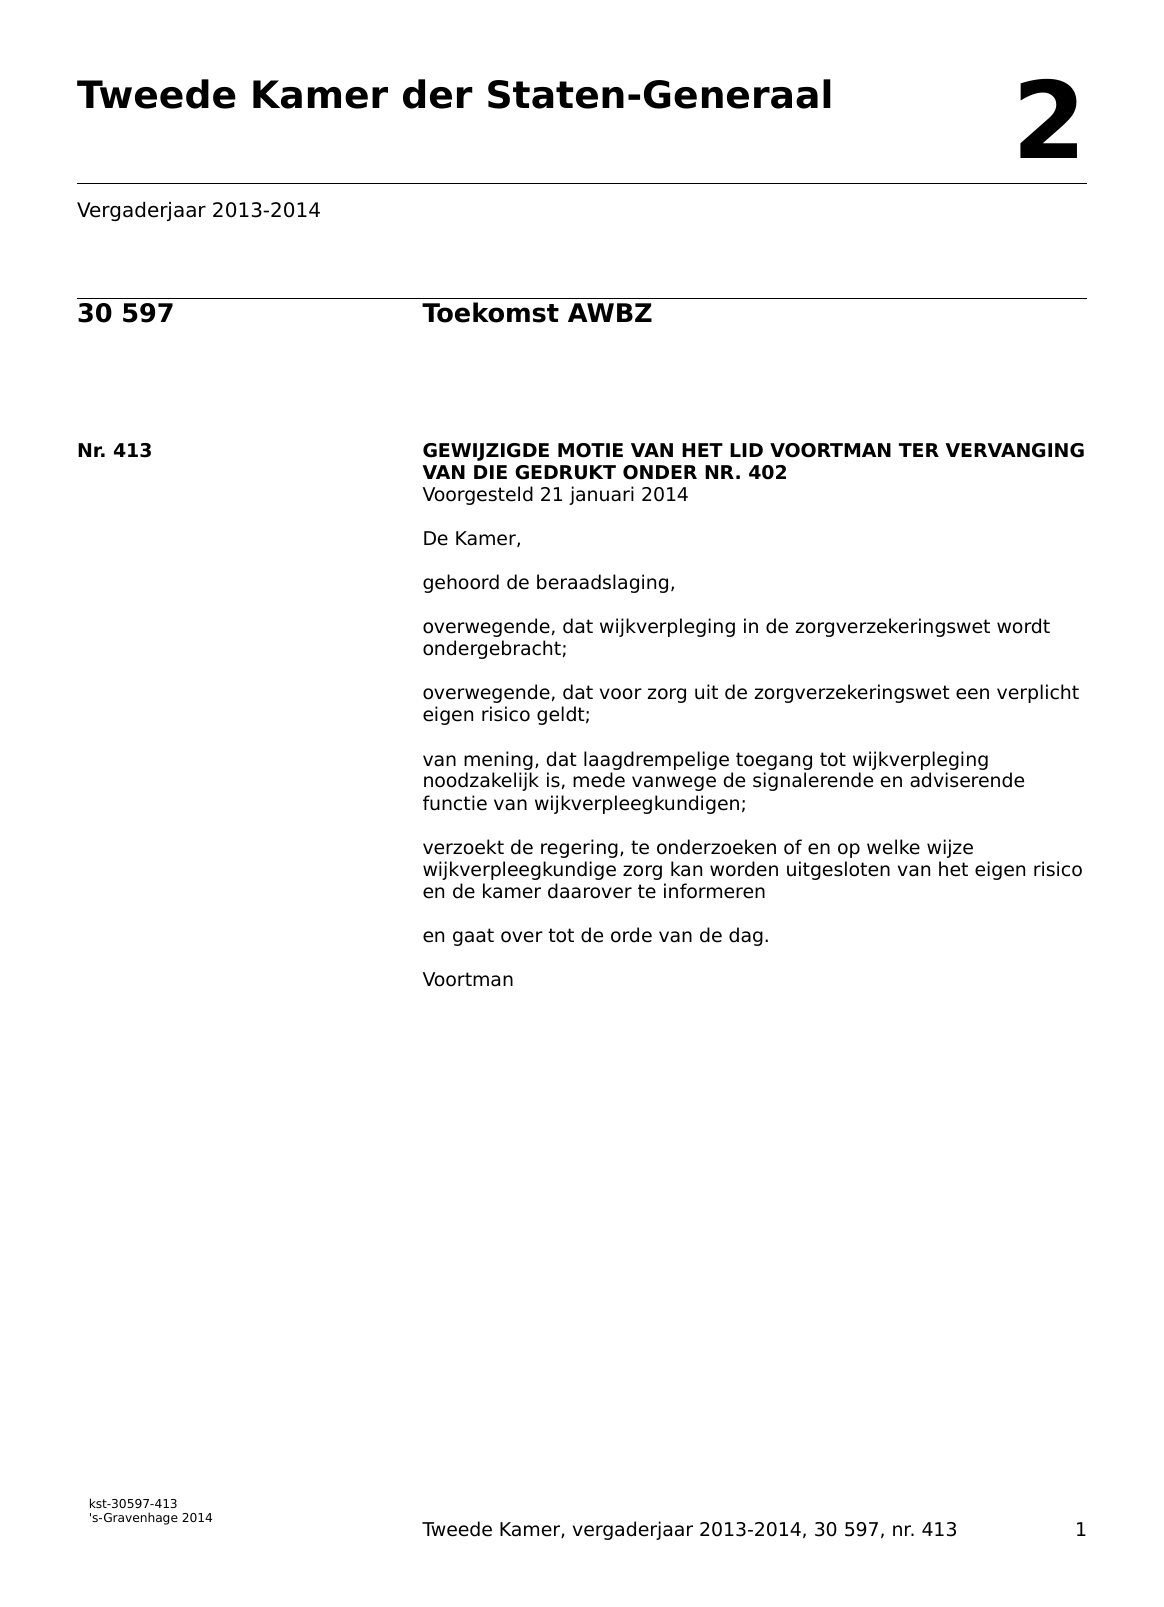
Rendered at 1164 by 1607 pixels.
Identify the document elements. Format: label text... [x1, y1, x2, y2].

table_header 2 [886, 59, 1087, 183]
text overwegende, dat voor zorg uit de zorgverzekeringswet een verplicht eigen risico geldt; [422, 682, 1087, 726]
text overwegende, dat wijkverpleging in de zorgverzekeringswet wordt ondergebracht; [422, 616, 1087, 660]
text verzoekt de regering, te onderzoeken of en op welke wijze wijkverpleegkundige zorg kan worden uitgesloten van het eigen risico en de kamer daarover te informeren [422, 837, 1087, 902]
text van mening, dat laagdrempelige toegang tot wijkverpleging noodzakelijk is, mede vanwege de signalerende en adviserende functie van wijkverpleegkundigen; [422, 748, 1087, 814]
text Voorgesteld 21 januari 2014 [422, 484, 1087, 506]
table_header Tweede Kamer der Staten-Generaal [77, 59, 886, 183]
table_cell Vergaderjaar 2013-2014 [77, 184, 1087, 298]
subtitle 30 597 Toekomst AWBZ [77, 299, 1087, 329]
text en gaat over tot de orde van de dag. [422, 925, 1087, 947]
subtitle Nr. 413 GEWIJZIGDE MOTIE VAN HET LID VOORTMAN TER VERVANGING VAN DIE GEDRUKT ONDER NR. 402 [77, 440, 1087, 484]
text De Kamer, [422, 528, 1087, 550]
text Voortman [422, 969, 1087, 991]
text kst-30597-413 [88, 1497, 323, 1511]
text 's-Gravenhage 2014 [88, 1511, 323, 1525]
text gehoord de beraadslaging, [422, 572, 1087, 594]
